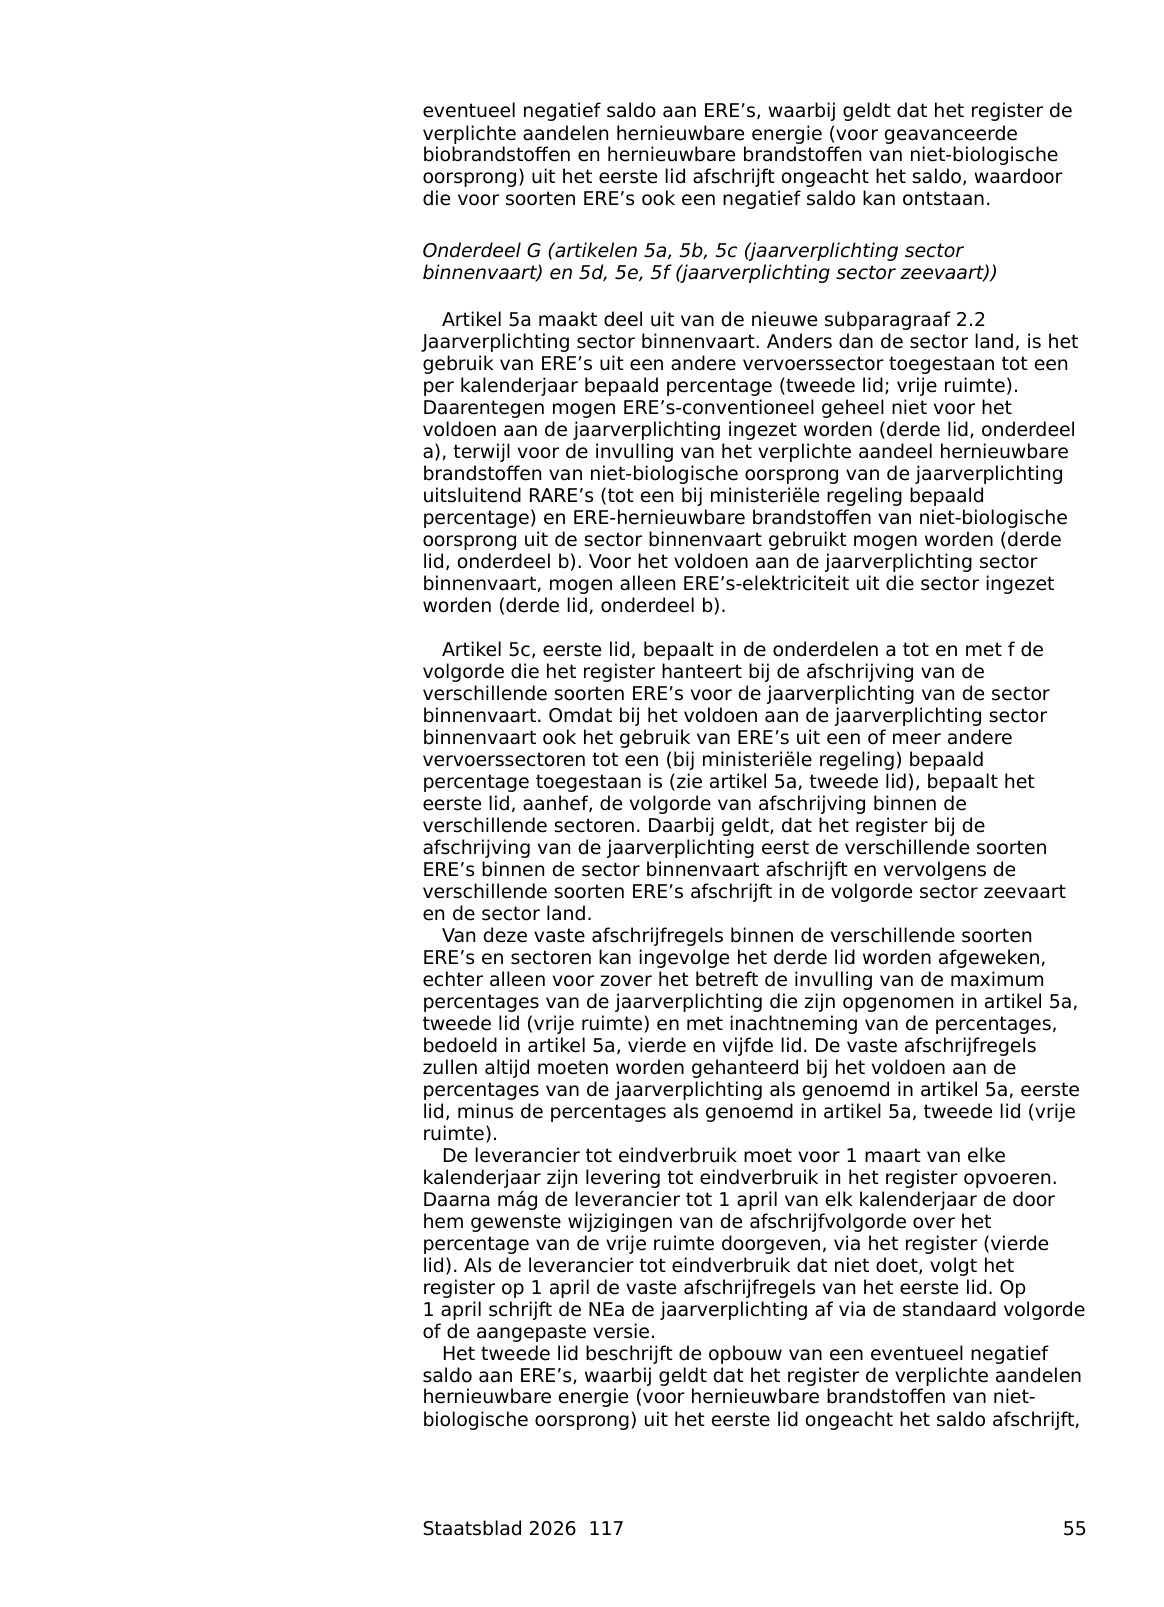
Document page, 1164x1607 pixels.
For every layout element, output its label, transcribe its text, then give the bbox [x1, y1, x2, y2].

text Het tweede lid beschrijft de opbouw van een eventueel negatief saldo aan ERE’s, waarbij geldt dat het register de verplichte aandelen hernieuwbare energie (voor hernieuwbare brandstoffen van niet-biologische oorsprong) uit het eerste lid ongeacht het saldo afschrijft, [422, 1342, 1087, 1430]
text Van deze vaste afschrijfregels binnen de verschillende soorten ERE’s en sectoren kan ingevolge het derde lid worden afgeweken, echter alleen voor zover het betreft de invulling van de maximum percentages van de jaarverplichting die zijn opgenomen in artikel 5a, tweede lid (vrije ruimte) en met inachtneming van de percentages, bedoeld in artikel 5a, vierde en vijfde lid. De vaste afschrijfregels zullen altijd moeten worden gehanteerd bij het voldoen aan de percentages van de jaarverplichting als genoemd in artikel 5a, eerste lid, minus de percentages als genoemd in artikel 5a, tweede lid (vrije ruimte). [422, 925, 1087, 1145]
text eventueel negatief saldo aan ERE’s, waarbij geldt dat het register de verplichte aandelen hernieuwbare energie (voor geavanceerde biobrandstoffen en hernieuwbare brandstoffen van niet-biologische oorsprong) uit het eerste lid afschrijft ongeacht het saldo, waardoor die voor soorten ERE’s ook een negatief saldo kan ontstaan. [422, 100, 1087, 210]
text De leverancier tot eindverbruik moet voor 1 maart van elke kalenderjaar zijn levering tot eindverbruik in het register opvoeren. Daarna mág de leverancier tot 1 april van elk kalenderjaar de door hem gewenste wijzigingen van de afschrijfvolgorde over het percentage van de vrije ruimte doorgeven, via het register (vierde lid). Als de leverancier tot eindverbruik dat niet doet, volgt het register op 1 april de vaste afschrijfregels van het eerste lid. Op 1 april schrijft de NEa de jaarverplichting af via de standaard volgorde of de aangepaste versie. [422, 1145, 1087, 1342]
text Artikel 5c, eerste lid, bepaalt in de onderdelen a tot en met f de volgorde die het register hanteert bij de afschrijving van de verschillende soorten ERE’s voor de jaarverplichting van de sector binnenvaart. Omdat bij het voldoen aan de jaarverplichting sector binnenvaart ook het gebruik van ERE’s uit een of meer andere vervoerssectoren tot een (bij ministeriële regeling) bepaald percentage toegestaan is (zie artikel 5a, tweede lid), bepaalt het eerste lid, aanhef, de volgorde van afschrijving binnen de verschillende sectoren. Daarbij geldt, dat het register bij de afschrijving van de jaarverplichting eerst de verschillende soorten ERE’s binnen de sector binnenvaart afschrijft en vervolgens de verschillende soorten ERE’s afschrijft in de volgorde sector zeevaart en de sector land. [422, 639, 1087, 925]
text Artikel 5a maakt deel uit van de nieuwe subparagraaf 2.2 Jaarverplichting sector binnenvaart. Anders dan de sector land, is het gebruik van ERE’s uit een andere vervoerssector toegestaan tot een per kalenderjaar bepaald percentage (tweede lid; vrije ruimte). Daarentegen mogen ERE’s-conventioneel geheel niet voor het voldoen aan de jaarverplichting ingezet worden (derde lid, onderdeel a), terwijl voor de invulling van het verplichte aandeel hernieuwbare brandstoffen van niet-biologische oorsprong van de jaarverplichting uitsluitend RARE’s (tot een bij ministeriële regeling bepaald percentage) en ERE-hernieuwbare brandstoffen van niet-biologische oorsprong uit de sector binnenvaart gebruikt mogen worden (derde lid, onderdeel b). Voor het voldoen aan de jaarverplichting sector binnenvaart, mogen alleen ERE’s-elektriciteit uit die sector ingezet worden (derde lid, onderdeel b). [422, 309, 1087, 617]
subtitle Onderdeel G (artikelen 5a, 5b, 5c (jaarverplichting sector binnenvaart) en 5d, 5e, 5f (jaarverplichting sector zeevaart)) [422, 240, 1087, 284]
